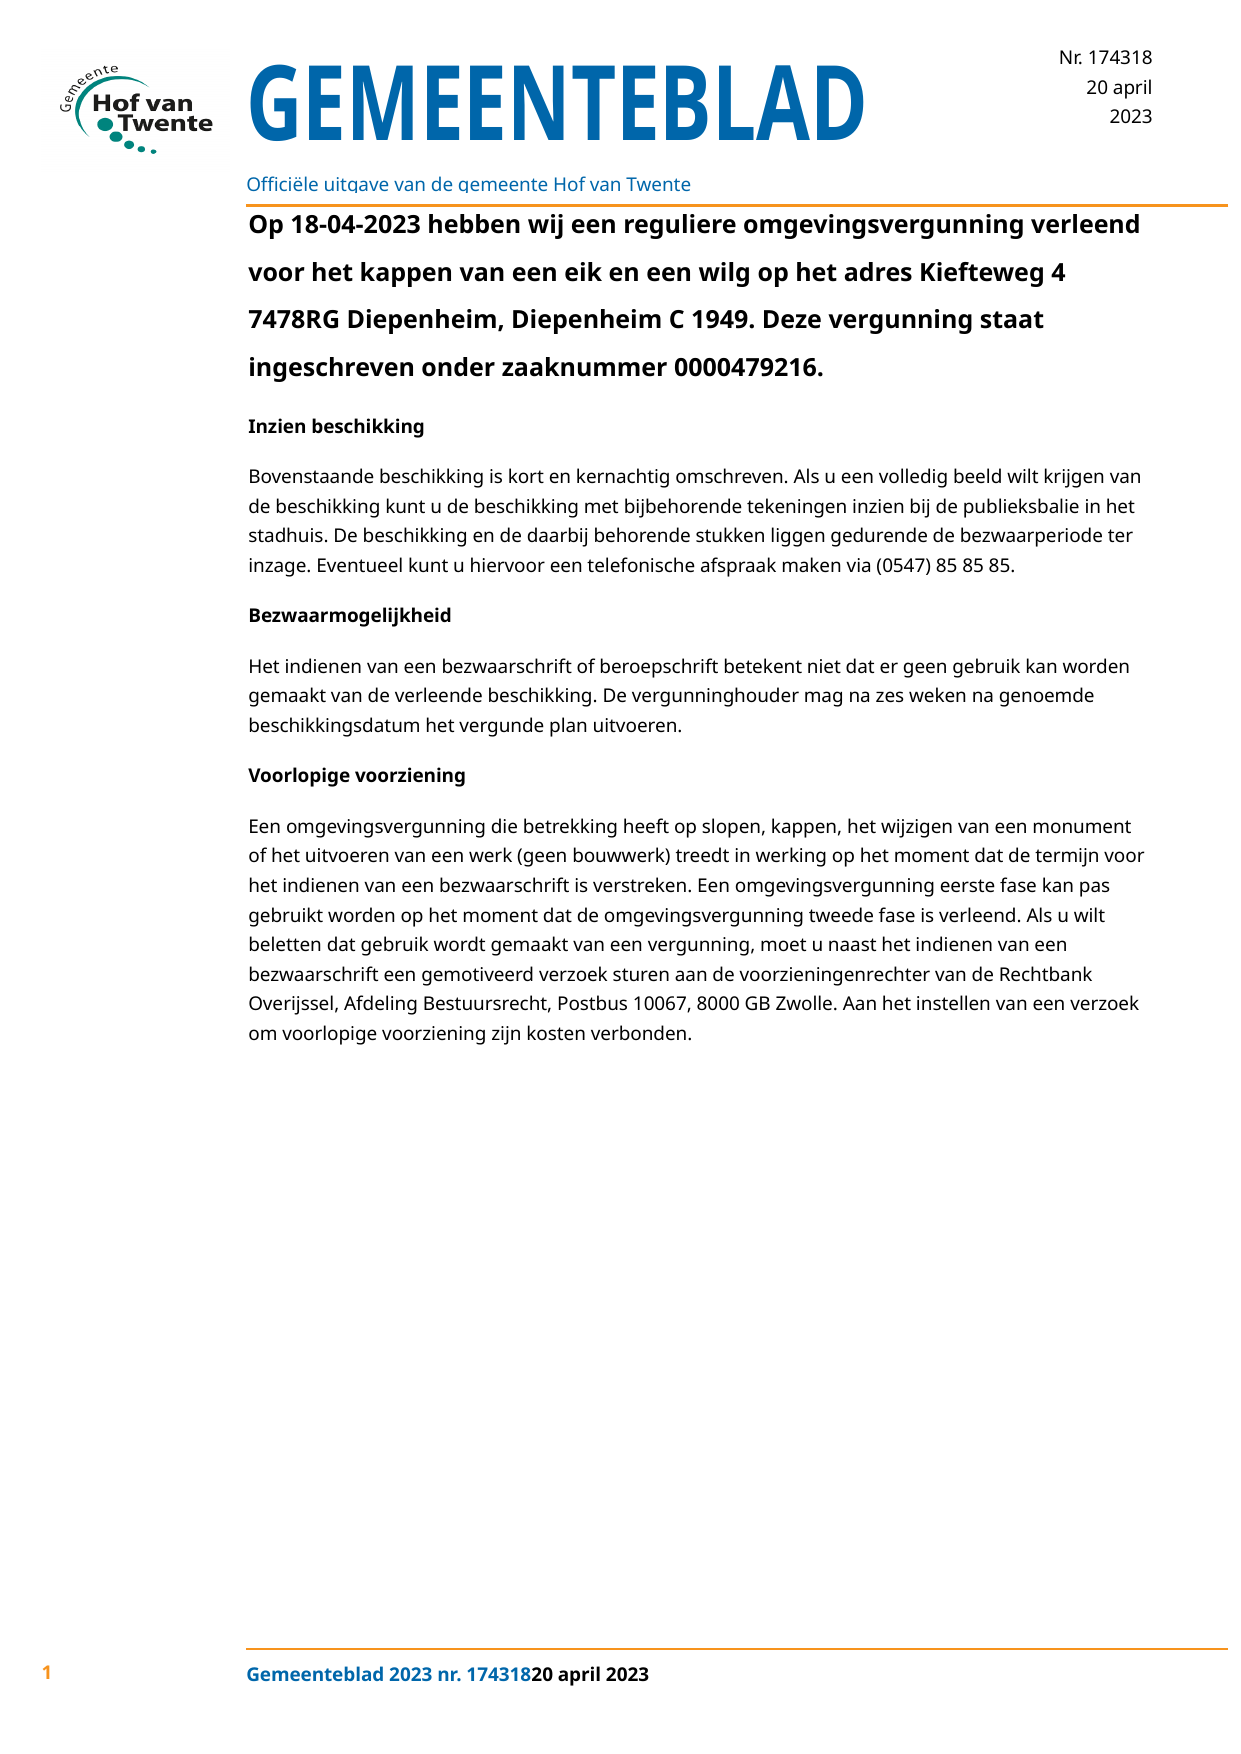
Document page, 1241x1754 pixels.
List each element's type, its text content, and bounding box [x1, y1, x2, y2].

text Het indienen van een bezwaarschrift of beroepschrift betekent niet dat er geen gebruik kan worden gemaakt van de verleende beschikking. De vergunninghouder mag na zes weken na genoemde beschikkingsdatum het vergunde plan uitvoeren. [248, 653, 1152, 738]
text Een omgevingsvergunning die betrekking heeft op slopen, kappen, het wijzigen van een monument of het uitvoeren van een werk (geen bouwwerk) treedt in werking op het moment dat de termijn voor het indienen van een bezwaarschrift is verstreken. Een omgevingsvergunning eerste fase kan pas gebruikt worden op het moment dat de omgevingsvergunning tweede fase is verleend. Als u wilt beletten dat gebruik wordt gemaakt van een vergunning, moet u naast het indienen van een bezwaarschrift een gemotiveerd verzoek sturen aan de voorzieningenrechter van de Rechtbank Overijssel, Afdeling Bestuursrecht, Postbus 10067, 8000 GB Zwolle. Aan het instellen van een verzoek om voorlopige voorziening zijn kosten verbonden. [248, 813, 1152, 1046]
picture [41, 47, 231, 172]
text Inzien beschikking [248, 413, 1152, 439]
text Bovenstaande beschikking is kort en kernachtig omschreven. Als u een volledig beeld wilt krijgen van de beschikking kunt u de beschikking met bijbehorende tekeningen inzien bij de publieksbalie in het stadhuis. De beschikking en de daarbij behorende stukken liggen gedurende de bezwaarperiode ter inzage. Eventueel kunt u hiervoor een telefonische afspraak maken via (0547) 85 85 85. [248, 463, 1152, 578]
text Voorlopige voorziening [248, 763, 1152, 788]
text Op 18-04-2023 hebben wij een reguliere omgevingsvergunning verleend voor het kappen van een eik en een wilg op het adres Kiefteweg 4 7478RG Diepenheim, Diepenheim C 1949. Deze vergunning staat ingeschreven onder zaaknummer 0000479216. [248, 207, 1152, 384]
text Bezwaarmogelijkheid [248, 603, 1152, 628]
